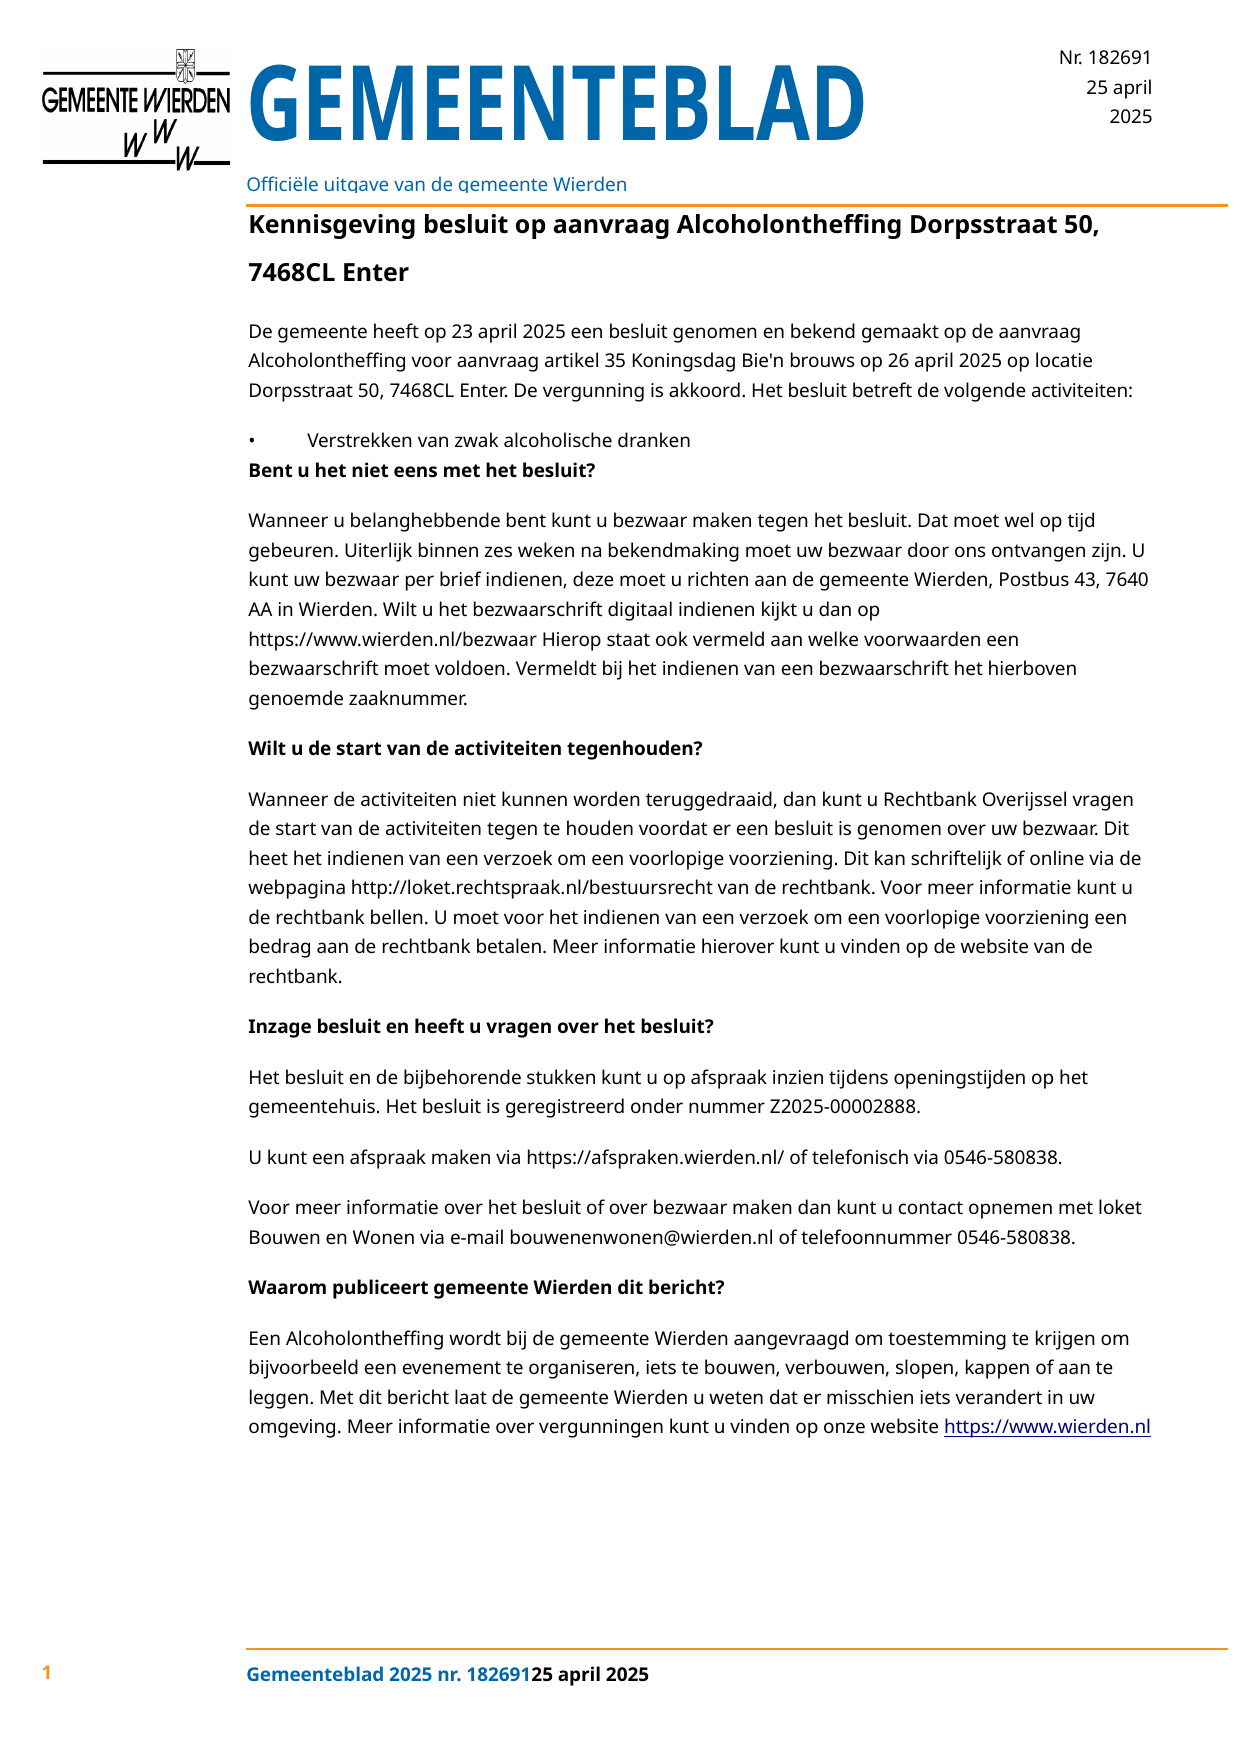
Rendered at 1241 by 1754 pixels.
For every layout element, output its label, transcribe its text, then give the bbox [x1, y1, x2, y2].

text Bent u het niet eens met het besluit? [248, 457, 1152, 483]
text Het besluit en de bijbehorende stukken kunt u op afspraak inzien tijdens openingstijden op het gemeentehuis. Het besluit is geregistreerd onder nummer Z2025-00002888. [248, 1064, 1152, 1119]
text Een Alcoholontheffing wordt bij de gemeente Wierden aangevraagd om toestemming te krijgen om bijvoorbeeld een evenement te organiseren, iets te bouwen, verbouwen, slopen, kappen of aan te leggen. Met dit bericht laat de gemeente Wierden u weten dat er misschien iets verandert in uw omgeving. Meer informatie over vergunningen kunt u vinden op onze website https://www.wierden.nl [248, 1325, 1152, 1439]
text Wanneer de activiteiten niet kunnen worden teruggedraaid, dan kunt u Rechtbank Overijssel vragen de start van de activiteiten tegen te houden voordat er een besluit is genomen over uw bezwaar. Dit heet het indienen van een verzoek om een voorlopige voorziening. Dit kan schriftelijk of online via de webpagina http://loket.rechtspraak.nl/bestuursrecht van de rechtbank. Voor meer informatie kunt u de rechtbank bellen. U moet voor het indienen van een verzoek om een voorlopige voorziening een bedrag aan de rechtbank betalen. Meer informatie hierover kunt u vinden op de website van de rechtbank. [248, 786, 1152, 989]
text U kunt een afspraak maken via https://afspraken.wierden.nl/ of telefonisch via 0546-580838. [248, 1144, 1152, 1170]
text Voor meer informatie over het besluit of over bezwaar maken dan kunt u contact opnemen met loket Bouwen en Wonen via e-mail bouwenenwonen@wierden.nl of telefoonnummer 0546-580838. [248, 1194, 1152, 1250]
text Inzage besluit en heeft u vragen over het besluit? [248, 1014, 1152, 1039]
picture [41, 47, 231, 172]
text Waarom publiceert gemeente Wierden dit bericht? [248, 1274, 1152, 1300]
text Wanneer u belanghebbende bent kunt u bezwaar maken tegen het besluit. Dat moet wel op tijd gebeuren. Uiterlijk binnen zes weken na bekendmaking moet uw bezwaar door ons ontvangen zijn. U kunt uw bezwaar per brief indienen, deze moet u richten aan de gemeente Wierden, Postbus 43, 7640 AA in Wierden. Wilt u het bezwaarschrift digitaal indienen kijkt u dan op https://www.wierden.nl/bezwaar Hierop staat ook vermeld aan welke voorwaarden een bezwaarschrift moet voldoen. Vermeldt bij het indienen van een bezwaarschrift het hierboven genoemde zaaknummer. [248, 507, 1152, 711]
list Verstrekken van zwak alcoholische dranken [248, 427, 1152, 453]
text Kennisgeving besluit op aanvraag Alcoholontheffing Dorpsstraat 50, 7468CL Enter [248, 207, 1152, 288]
text De gemeente heeft op 23 april 2025 een besluit genomen en bekend gemaakt op de aanvraag Alcoholontheffing voor aanvraag artikel 35 Koningsdag Bie'n brouws op 26 april 2025 op locatie Dorpsstraat 50, 7468CL Enter. De vergunning is akkoord. Het besluit betreft de volgende activiteiten: [248, 318, 1152, 403]
text Wilt u de start van de activiteiten tegenhouden? [248, 735, 1152, 761]
